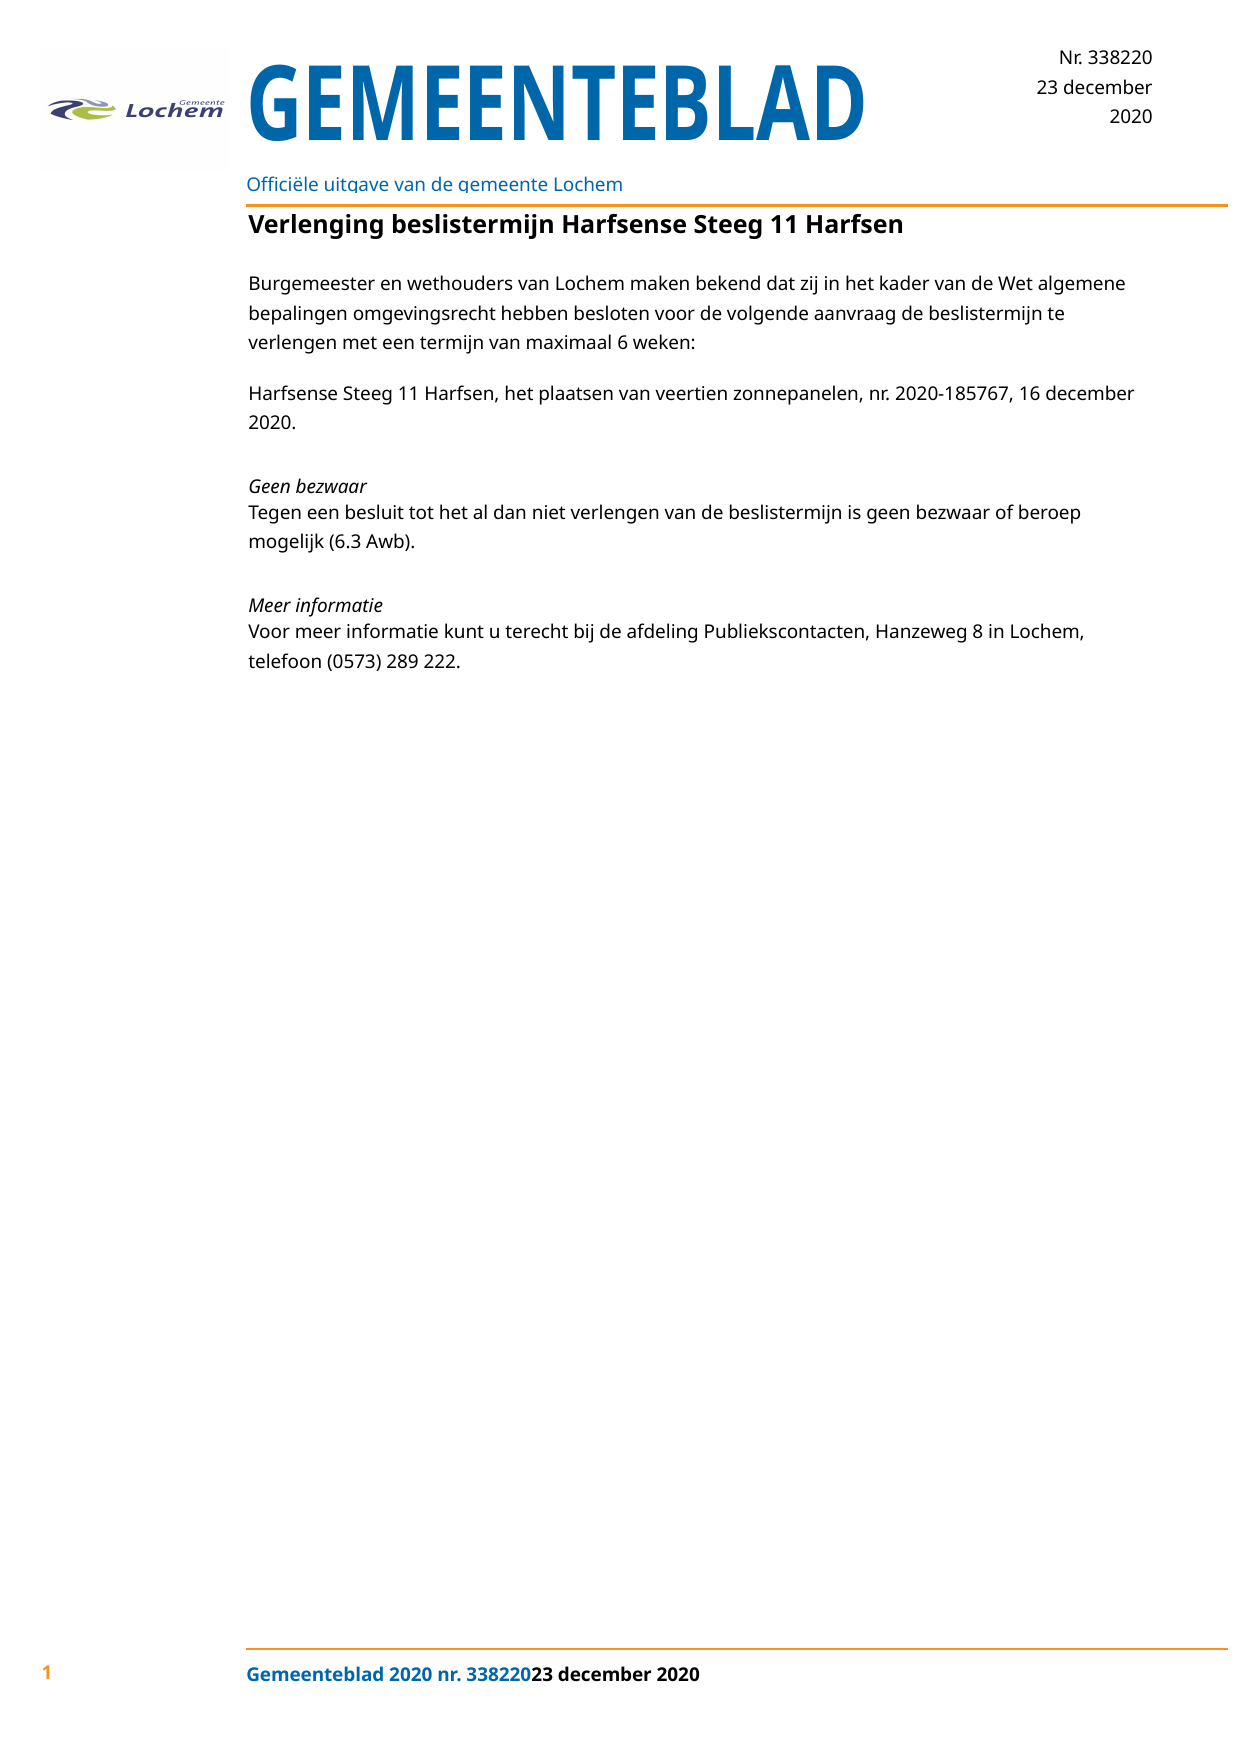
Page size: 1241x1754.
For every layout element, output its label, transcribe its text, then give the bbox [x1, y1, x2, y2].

text Voor meer informatie kunt u terecht bij de afdeling Publiekscontacten, Hanzeweg 8 in Lochem, telefoon (0573) 289 222. [248, 618, 1152, 674]
text Verlenging beslistermijn Harfsense Steeg 11 Harfsen [248, 207, 1152, 241]
picture [41, 47, 231, 172]
text Harfsense Steeg 11 Harfsen, het plaatsen van veertien zonnepanelen, nr. 2020-185767, 16 december 2020. [248, 380, 1152, 435]
text Burgemeester en wethouders van Lochem maken bekend dat zij in het kader van de Wet algemene bepalingen omgevingsrecht hebben besloten voor de volgende aanvraag de beslistermijn te verlengen met een termijn van maximaal 6 weken: [248, 270, 1152, 355]
text Geen bezwaar [248, 473, 1152, 499]
text Meer informatie [248, 593, 1152, 618]
text Tegen een besluit tot het al dan niet verlengen van de beslistermijn is geen bezwaar of beroep mogelijk (6.3 Awb). [248, 499, 1152, 554]
